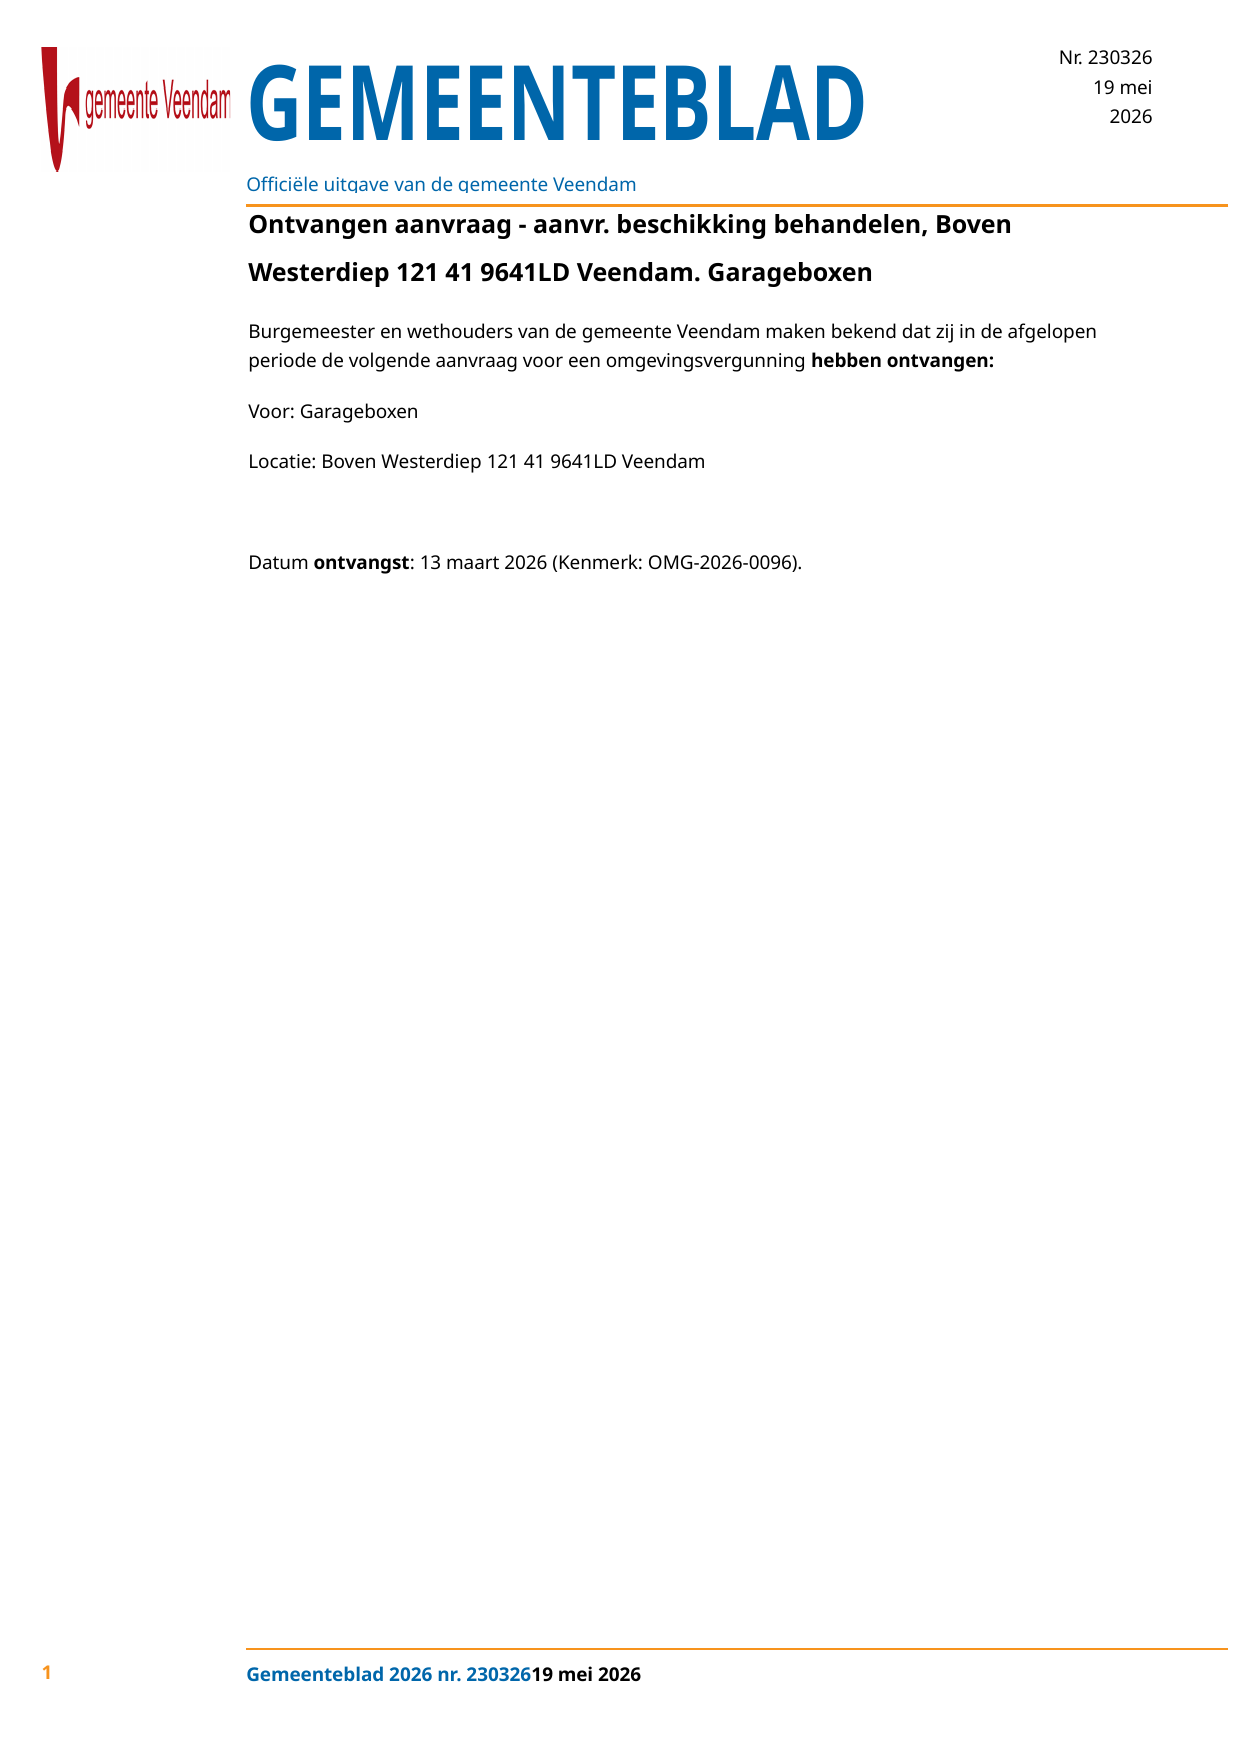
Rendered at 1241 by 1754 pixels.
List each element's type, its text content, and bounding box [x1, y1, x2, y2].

text Burgemeester en wethouders van de gemeente Veendam maken bekend dat zij in de afgelopen periode de volgende aanvraag voor een omgevingsvergunning hebben ontvangen: [248, 318, 1152, 373]
text Voor: Garageboxen [248, 398, 1152, 424]
text Datum ontvangst: 13 maart 2026 (Kenmerk: OMG-2026-0096). [248, 549, 1152, 575]
picture [41, 47, 231, 172]
text Ontvangen aanvraag - aanvr. beschikking behandelen, Boven Westerdiep 121 41 9641LD Veendam. Garageboxen [248, 207, 1152, 288]
text Locatie: Boven Westerdiep 121 41 9641LD Veendam [248, 448, 1152, 474]
